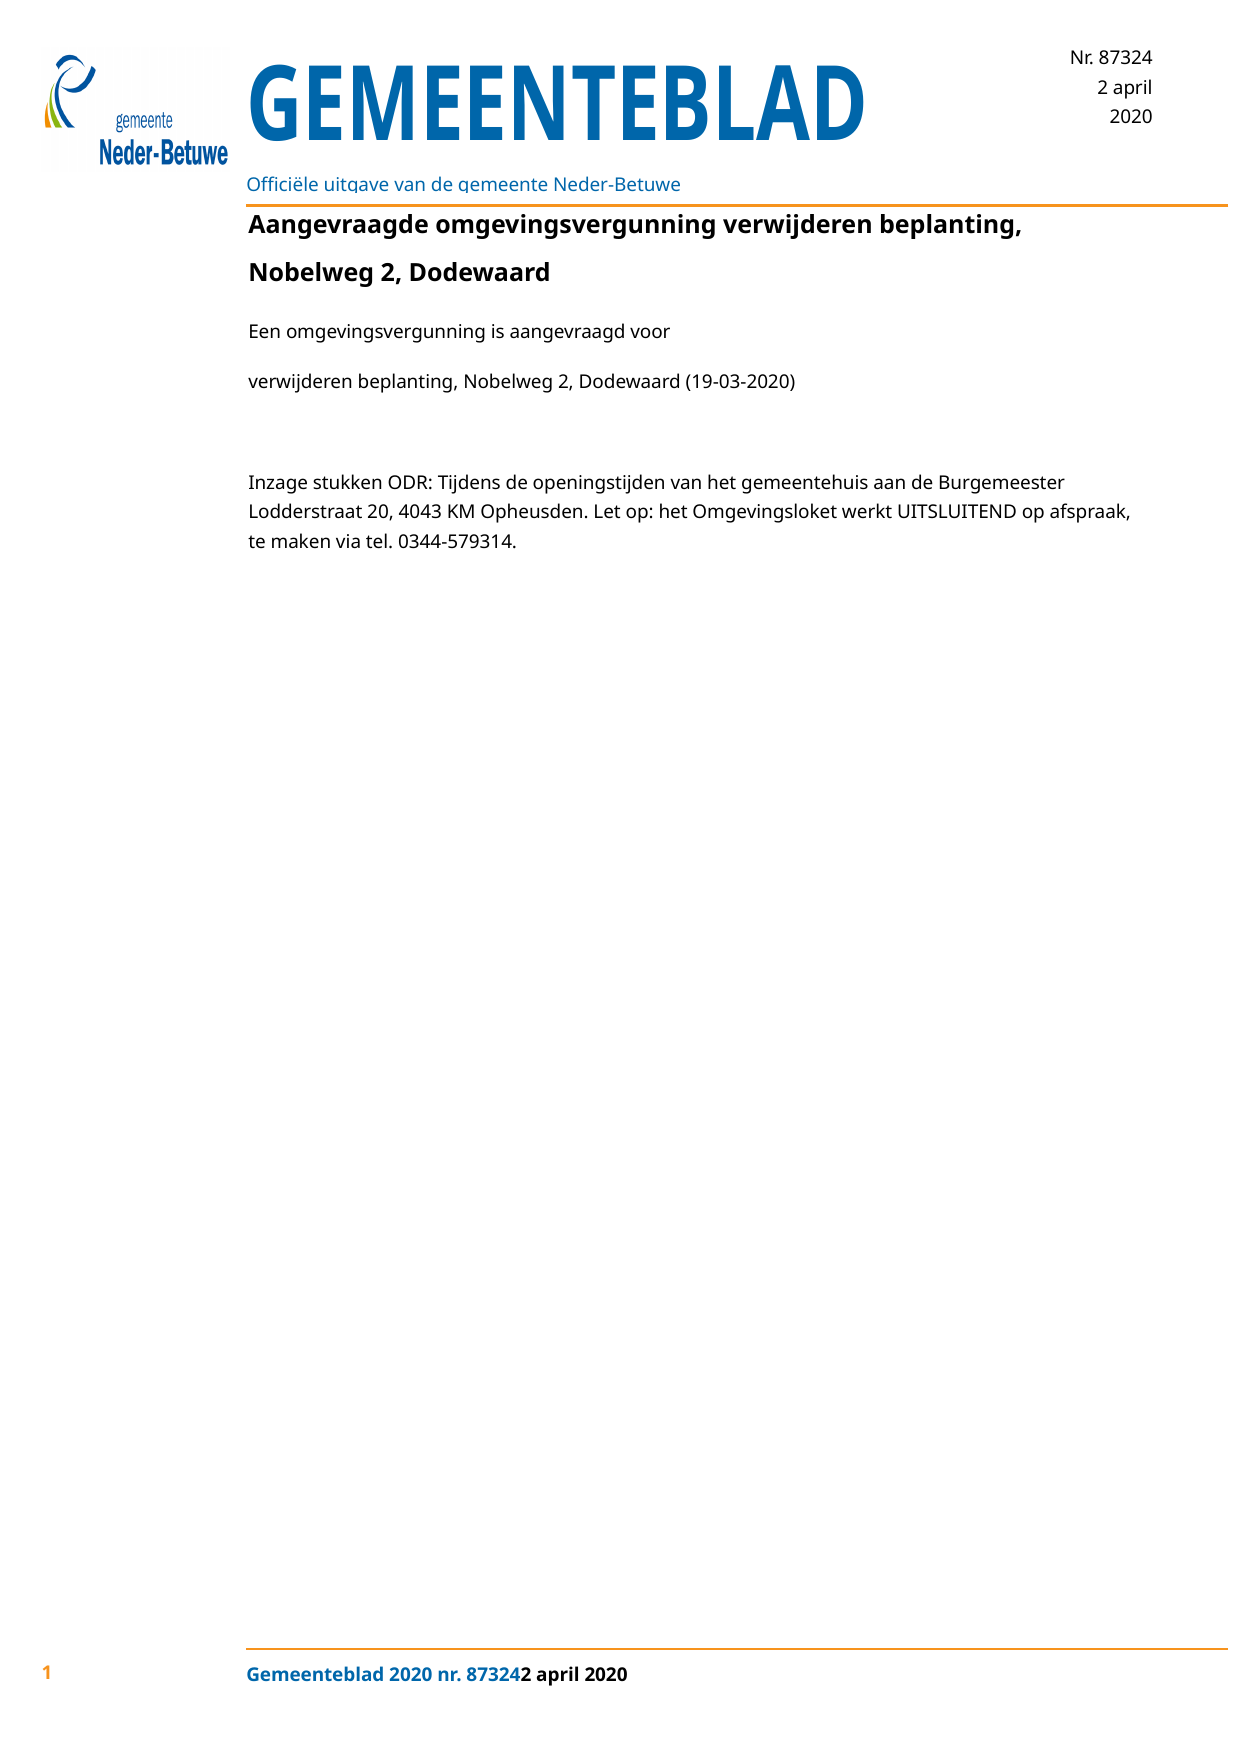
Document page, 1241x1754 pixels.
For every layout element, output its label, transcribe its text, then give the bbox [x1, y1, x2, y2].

text Inzage stukken ODR: Tijdens de openingstijden van het gemeentehuis aan de Burgemeester Lodderstraat 20, 4043 KM Opheusden. Let op: het Omgevingsloket werkt UITSLUITEND op afspraak, te maken via tel. 0344-579314. [248, 469, 1152, 554]
text Een omgevingsvergunning is aangevraagd voor [248, 318, 1152, 344]
text verwijderen beplanting, Nobelweg 2, Dodewaard (19-03-2020) [248, 368, 1152, 394]
picture [41, 47, 231, 172]
text Aangevraagde omgevingsvergunning verwijderen beplanting, Nobelweg 2, Dodewaard [248, 207, 1152, 288]
